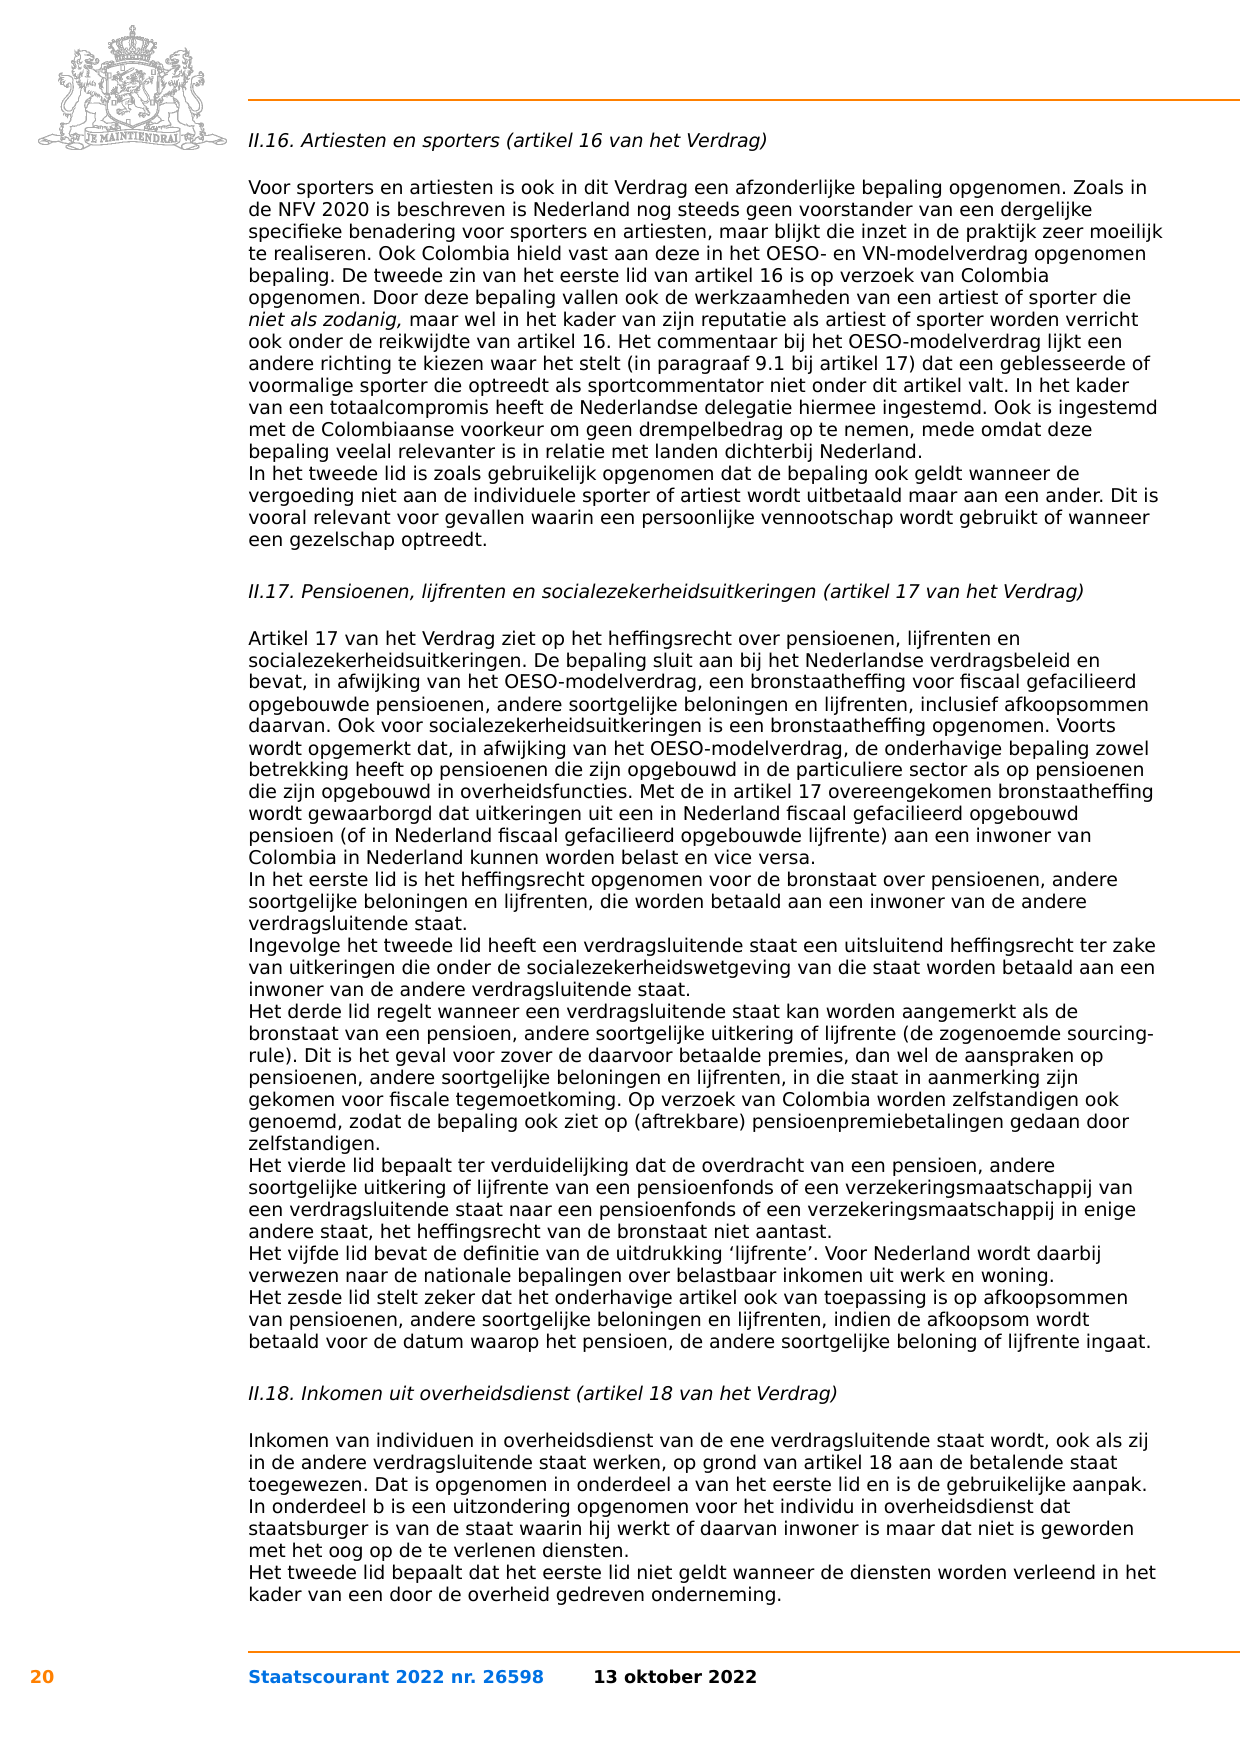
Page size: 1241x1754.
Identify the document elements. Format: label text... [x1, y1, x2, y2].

text Het derde lid regelt wanneer een verdragsluitende staat kan worden aangemerkt als de bronstaat van een pensioen, andere soortgelijke uitkering of lijfrente (de zogenoemde sourcing-rule). Dit is het geval voor zover de daarvoor betaalde premies, dan wel de aanspraken op pensioenen, andere soortgelijke beloningen en lijfrenten, in die staat in aanmerking zijn gekomen voor fiscale tegemoetkoming. Op verzoek van Colombia worden zelfstandigen ook genoemd, zodat de bepaling ook ziet op (aftrekbare) pensioenpremiebetalingen gedaan door zelfstandigen. [248, 1001, 1163, 1155]
text Inkomen van individuen in overheidsdienst van de ene verdragsluitende staat wordt, ook als zij in de andere verdragsluitende staat werken, op grond van artikel 18 aan de betalende staat toegewezen. Dat is opgenomen in onderdeel a van het eerste lid en is de gebruikelijke aanpak. In onderdeel b is een uitzondering opgenomen voor het individu in overheidsdienst dat staatsburger is van de staat waarin hij werkt of daarvan inwoner is maar dat niet is geworden met het oog op de te verlenen diensten. [248, 1430, 1163, 1562]
picture [38, 25, 227, 150]
text Het vijfde lid bevat de definitie van de uitdrukking ‘lijfrente’. Voor Nederland wordt daarbij verwezen naar de nationale bepalingen over belastbaar inkomen uit werk en woning. [248, 1243, 1163, 1287]
text Artikel 17 van het Verdrag ziet op het heffingsrecht over pensioenen, lijfrenten en socialezekerheidsuitkeringen. De bepaling sluit aan bij het Nederlandse verdragsbeleid en bevat, in afwijking van het OESO-modelverdrag, een bronstaatheffing voor fiscaal gefacilieerd opgebouwde pensioenen, andere soortgelijke beloningen en lijfrenten, inclusief afkoopsommen daarvan. Ook voor socialezekerheidsuitkeringen is een bronstaatheffing opgenomen. Voorts wordt opgemerkt dat, in afwijking van het OESO-modelverdrag, de onderhavige bepaling zowel betrekking heeft op pensioenen die zijn opgebouwd in de particuliere sector als op pensioenen die zijn opgebouwd in overheidsfuncties. Met de in artikel 17 overeengekomen bronstaatheffing wordt gewaarborgd dat uitkeringen uit een in Nederland fiscaal gefacilieerd opgebouwd pensioen (of in Nederland fiscaal gefacilieerd opgebouwde lijfrente) aan een inwoner van Colombia in Nederland kunnen worden belast en vice versa. [248, 627, 1163, 869]
text Het tweede lid bepaalt dat het eerste lid niet geldt wanneer de diensten worden verleend in het kader van een door de overheid gedreven onderneming. [248, 1562, 1163, 1606]
text In het tweede lid is zoals gebruikelijk opgenomen dat de bepaling ook geldt wanneer de vergoeding niet aan de individuele sporter of artiest wordt uitbetaald maar aan een ander. Dit is vooral relevant voor gevallen waarin een persoonlijke vennootschap wordt gebruikt of wanneer een gezelschap optreedt. [248, 463, 1163, 551]
text In het eerste lid is het heffingsrecht opgenomen voor de bronstaat over pensioenen, andere soortgelijke beloningen en lijfrenten, die worden betaald aan een inwoner van de andere verdragsluitende staat. [248, 869, 1163, 935]
subtitle II.17. Pensioenen, lijfrenten en socialezekerheidsuitkeringen (artikel 17 van het Verdrag) [248, 581, 1163, 602]
subtitle II.16. Artiesten en sporters (artikel 16 van het Verdrag) [248, 130, 1163, 152]
subtitle II.18. Inkomen uit overheidsdienst (artikel 18 van het Verdrag) [248, 1383, 1163, 1405]
text Ingevolge het tweede lid heeft een verdragsluitende staat een uitsluitend heffingsrecht ter zake van uitkeringen die onder de socialezekerheidswetgeving van die staat worden betaald aan een inwoner van de andere verdragsluitende staat. [248, 935, 1163, 1001]
text Het zesde lid stelt zeker dat het onderhavige artikel ook van toepassing is op afkoopsommen van pensioenen, andere soortgelijke beloningen en lijfrenten, indien de afkoopsom wordt betaald voor de datum waarop het pensioen, de andere soortgelijke beloning of lijfrente ingaat. [248, 1287, 1163, 1353]
text Het vierde lid bepaalt ter verduidelijking dat de overdracht van een pensioen, andere soortgelijke uitkering of lijfrente van een pensioenfonds of een verzekeringsmaatschappij van een verdragsluitende staat naar een pensioenfonds of een verzekeringsmaatschappij in enige andere staat, het heffingsrecht van de bronstaat niet aantast. [248, 1155, 1163, 1243]
text Voor sporters en artiesten is ook in dit Verdrag een afzonderlijke bepaling opgenomen. Zoals in de NFV 2020 is beschreven is Nederland nog steeds geen voorstander van een dergelijke specifieke benadering voor sporters en artiesten, maar blijkt die inzet in de praktijk zeer moeilijk te realiseren. Ook Colombia hield vast aan deze in het OESO- en VN-modelverdrag opgenomen bepaling. De tweede zin van het eerste lid van artikel 16 is op verzoek van Colombia opgenomen. Door deze bepaling vallen ook de werkzaamheden van een artiest of sporter die niet als zodanig, maar wel in het kader van zijn reputatie als artiest of sporter worden verricht ook onder de reikwijdte van artikel 16. Het commentaar bij het OESO-modelverdrag lijkt een andere richting te kiezen waar het stelt (in paragraaf 9.1 bij artikel 17) dat een geblesseerde of voormalige sporter die optreedt als sportcommentator niet onder dit artikel valt. In het kader van een totaalcompromis heeft de Nederlandse delegatie hiermee ingestemd. Ook is ingestemd met de Colombiaanse voorkeur om geen drempelbedrag op te nemen, mede omdat deze bepaling veelal relevanter is in relatie met landen dichterbij Nederland. [248, 177, 1163, 463]
